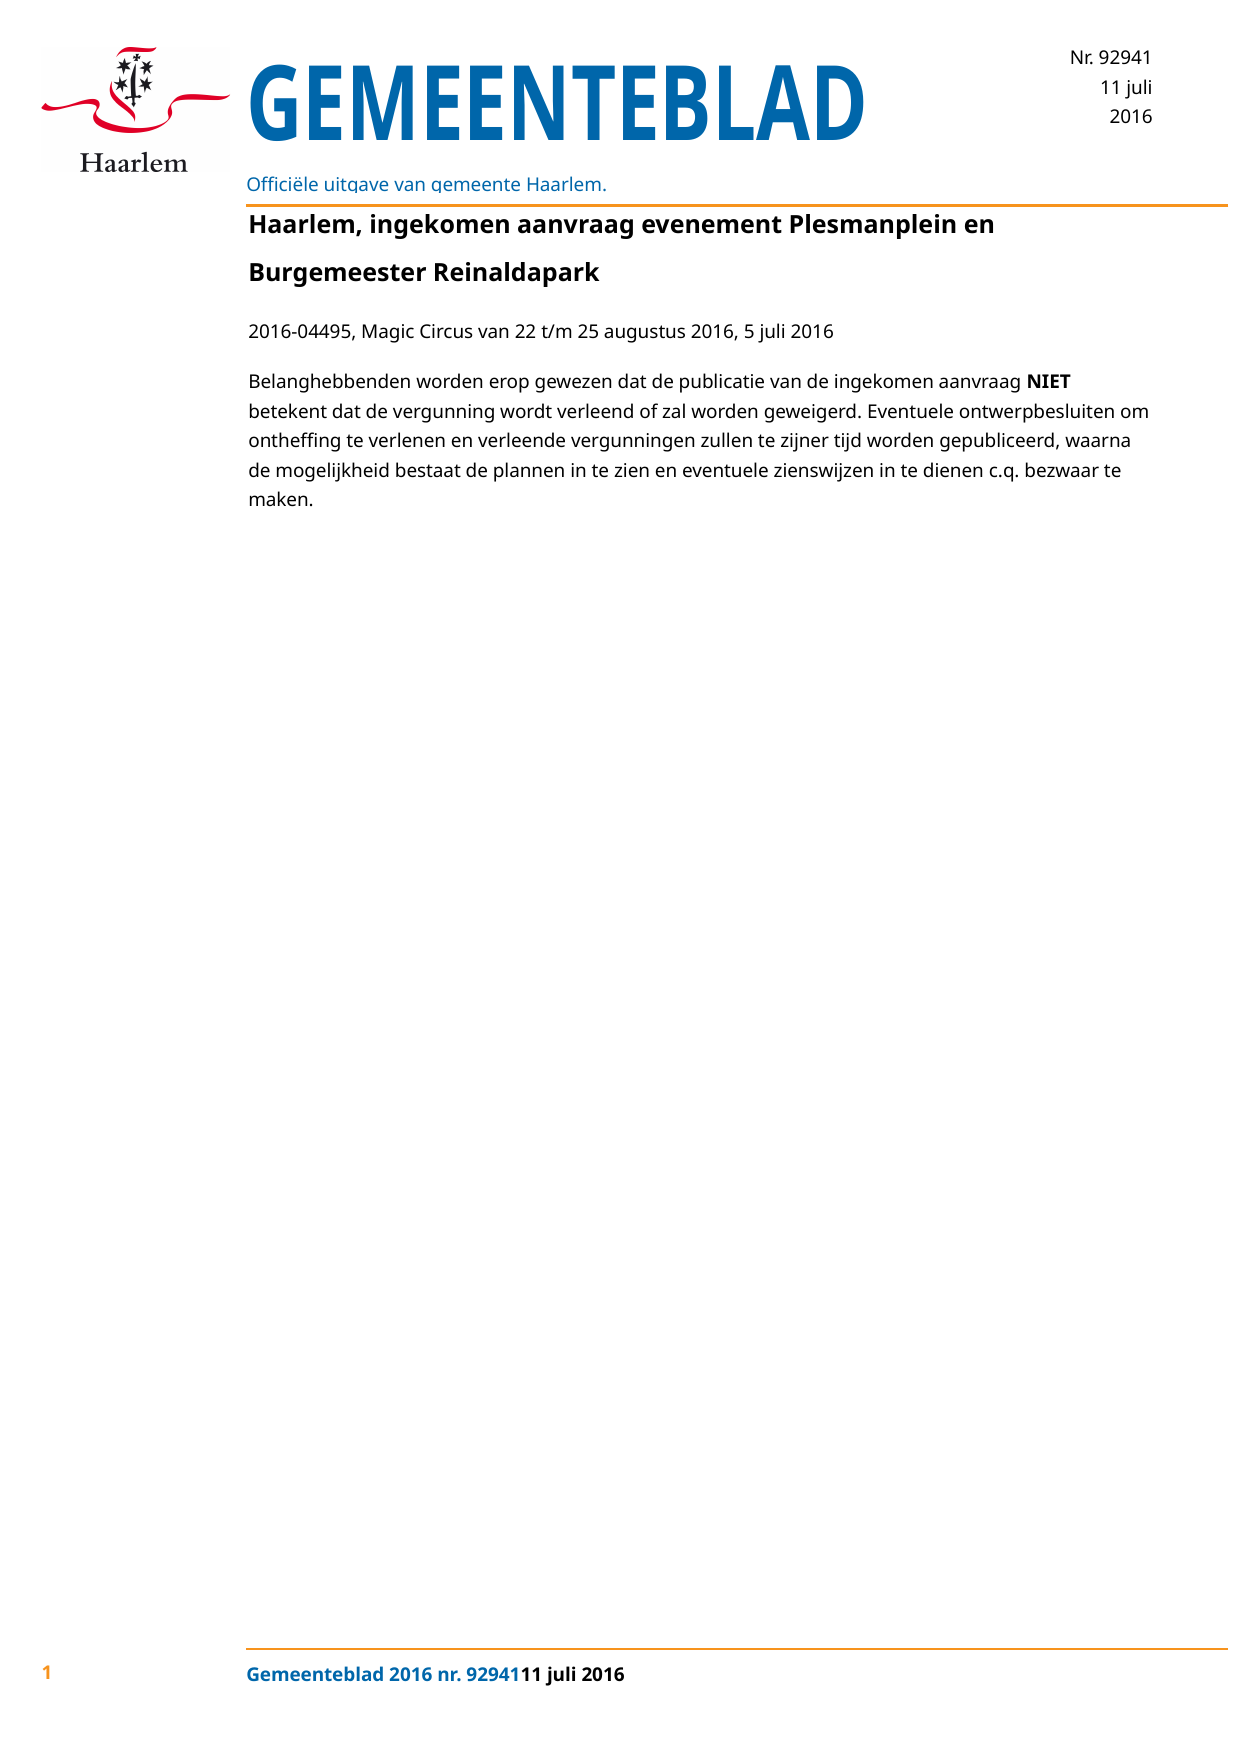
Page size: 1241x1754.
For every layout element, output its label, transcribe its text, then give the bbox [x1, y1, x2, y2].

picture [41, 47, 231, 172]
text Belanghebbenden worden erop gewezen dat de publicatie van de ingekomen aanvraag NIET betekent dat de vergunning wordt verleend of zal worden geweigerd. Eventuele ontwerpbesluiten om ontheffing te verlenen en verleende vergunningen zullen te zijner tijd worden gepubliceerd, waarna de mogelijkheid bestaat de plannen in te zien en eventuele zienswijzen in te dienen c.q. bezwaar te maken. [248, 368, 1152, 512]
text Haarlem, ingekomen aanvraag evenement Plesmanplein en Burgemeester Reinaldapark [248, 207, 1152, 288]
text 2016-04495, Magic Circus van 22 t/m 25 augustus 2016, 5 juli 2016 [248, 318, 1152, 344]
